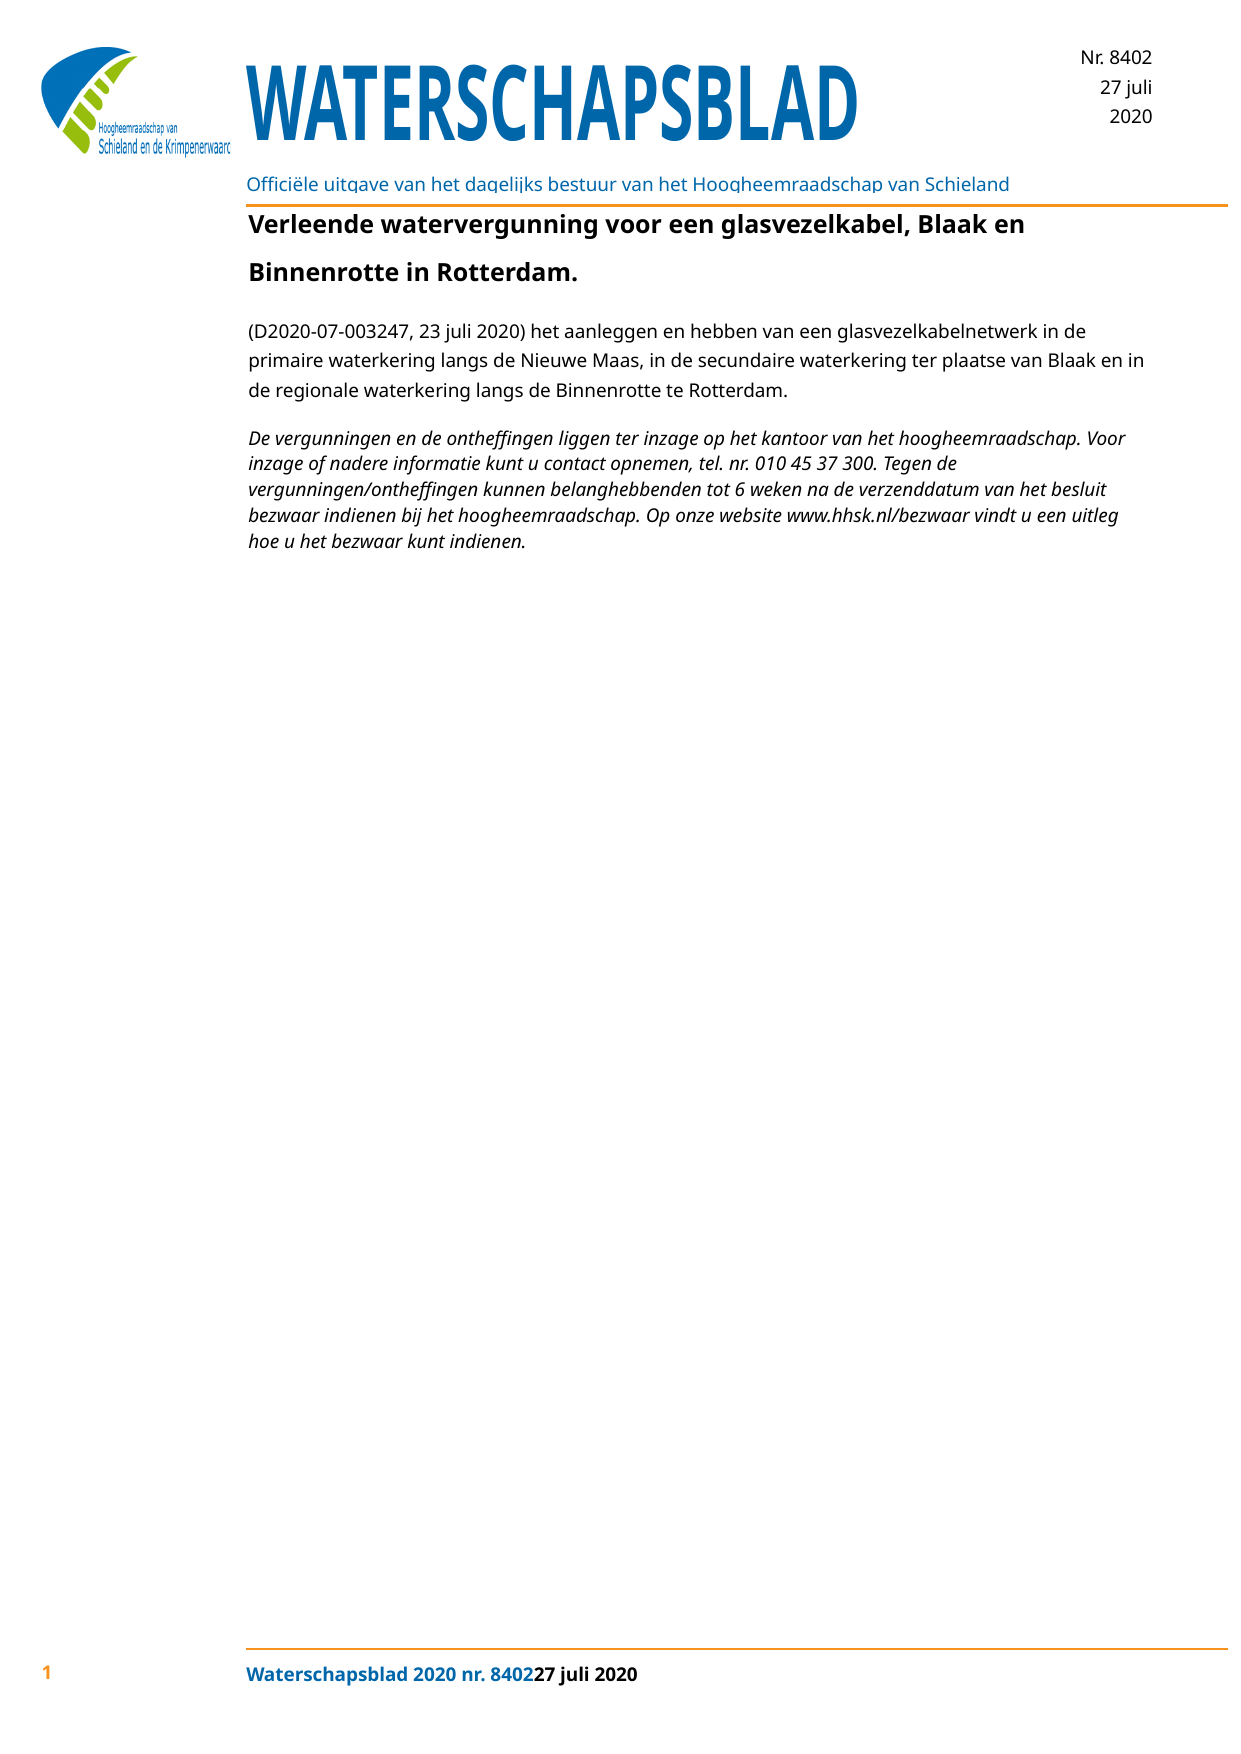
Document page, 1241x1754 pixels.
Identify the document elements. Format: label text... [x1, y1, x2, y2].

text De vergunningen en de ontheffingen liggen ter inzage op het kantoor van het hoogheemraadschap. Voor inzage of nadere informatie kunt u contact opnemen, tel. nr. 010 45 37 300. Tegen de vergunningen/ontheffingen kunnen belanghebbenden tot 6 weken na de verzenddatum van het besluit bezwaar indienen bij het hoogheemraadschap. Op onze website www.hhsk.nl/bezwaar vindt u een uitleg hoe u het bezwaar kunt indienen. [248, 425, 1152, 553]
text Verleende watervergunning voor een glasvezelkabel, Blaak en Binnenrotte in Rotterdam. [248, 207, 1152, 288]
text (D2020-07-003247, 23 juli 2020) het aanleggen en hebben van een glasvezelkabelnetwerk in de primaire waterkering langs de Nieuwe Maas, in de secundaire waterkering ter plaatse van Blaak en in de regionale waterkering langs de Binnenrotte te Rotterdam. [248, 318, 1152, 403]
picture [41, 47, 231, 172]
